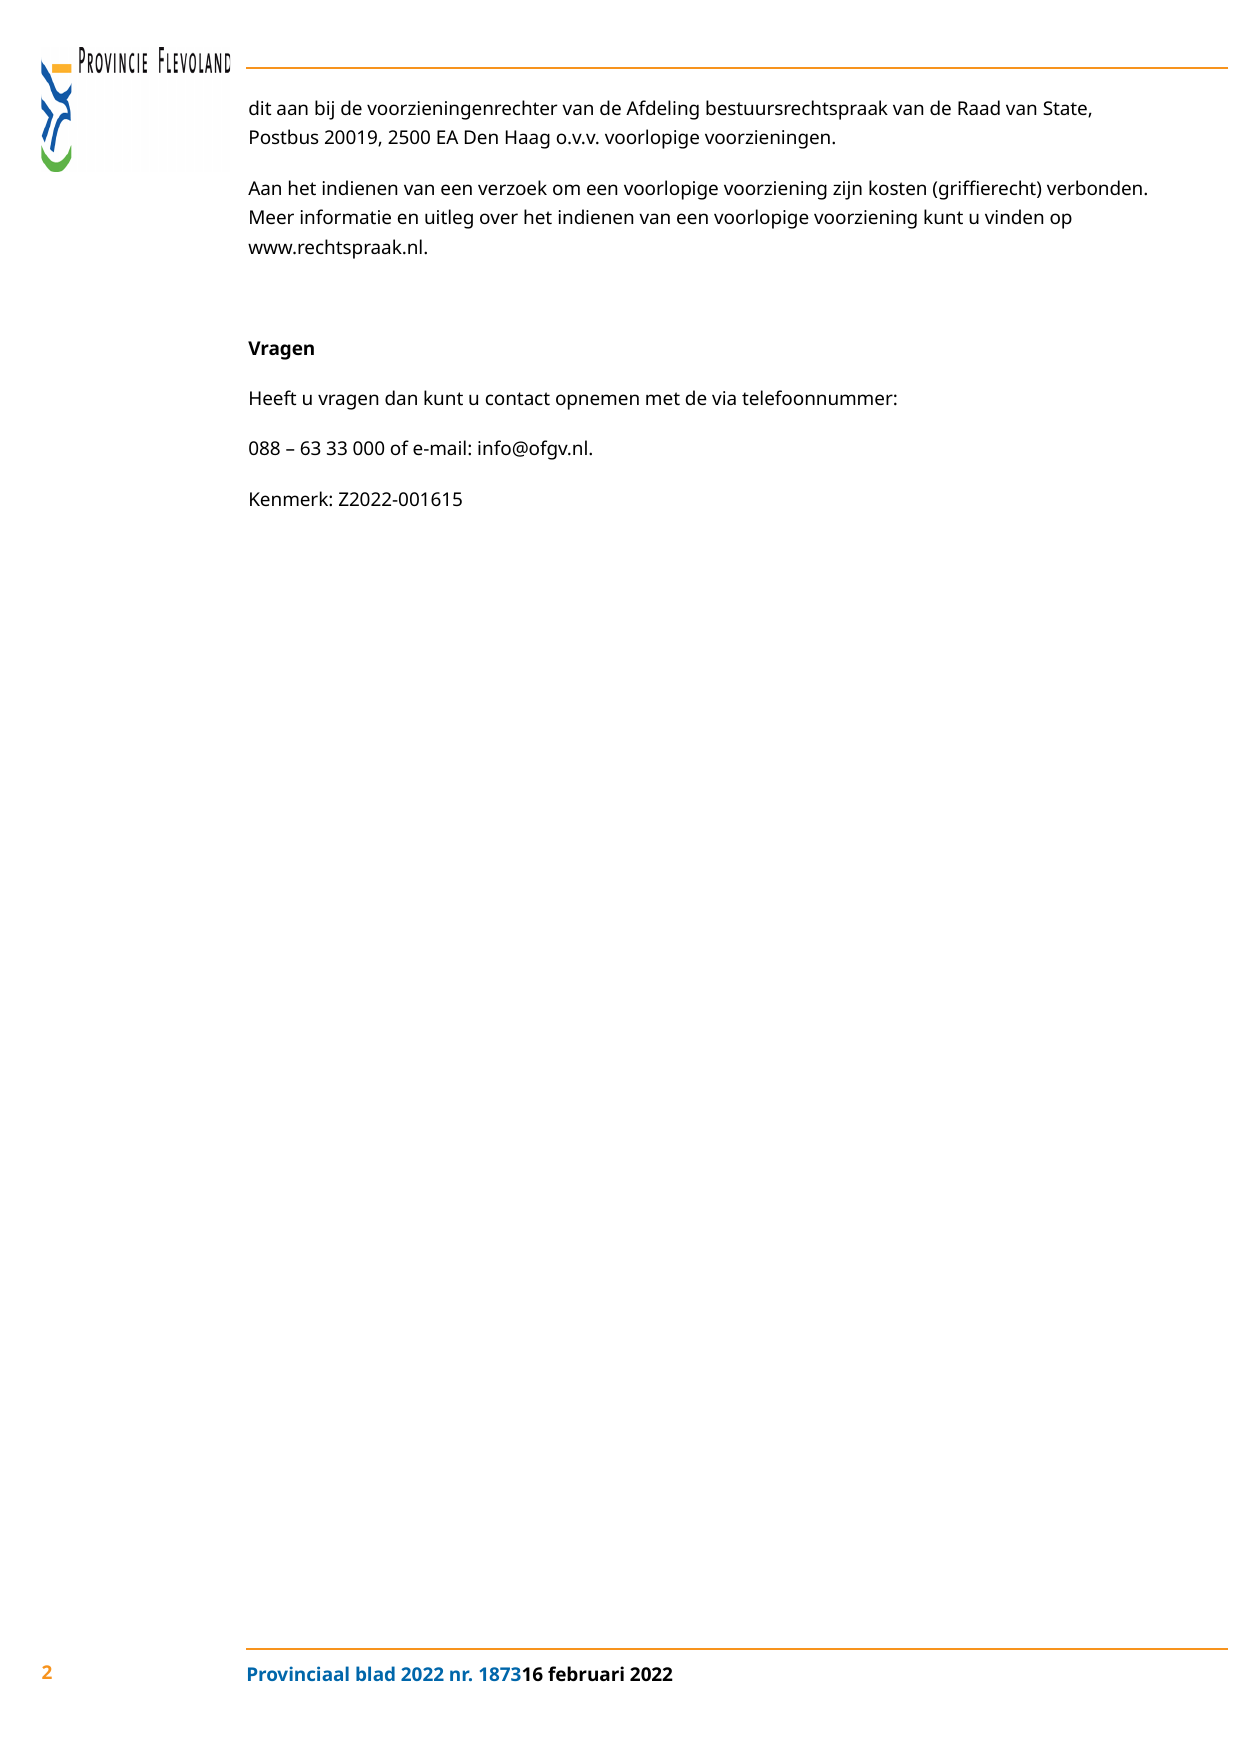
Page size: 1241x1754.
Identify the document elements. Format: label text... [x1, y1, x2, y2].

text 088 – 63 33 000 of e-mail: info@ofgv.nl. [248, 436, 1152, 461]
text Kenmerk: Z2022-001615 [248, 486, 1152, 512]
text Aan het indienen van een verzoek om een voorlopige voorziening zijn kosten (griffierecht) verbonden. Meer informatie en uitleg over het indienen van een voorlopige voorziening kunt u vinden op www.rechtspraak.nl. [248, 175, 1152, 260]
text Vragen [248, 335, 1152, 361]
text Heeft u vragen dan kunt u contact opnemen met de via telefoonnummer: [248, 385, 1152, 411]
text dit aan bij de voorzieningenrechter van de Afdeling bestuursrechtspraak van de Raad van State, Postbus 20019, 2500 EA Den Haag o.v.v. voorlopige voorzieningen. [248, 95, 1152, 150]
picture [41, 47, 231, 172]
